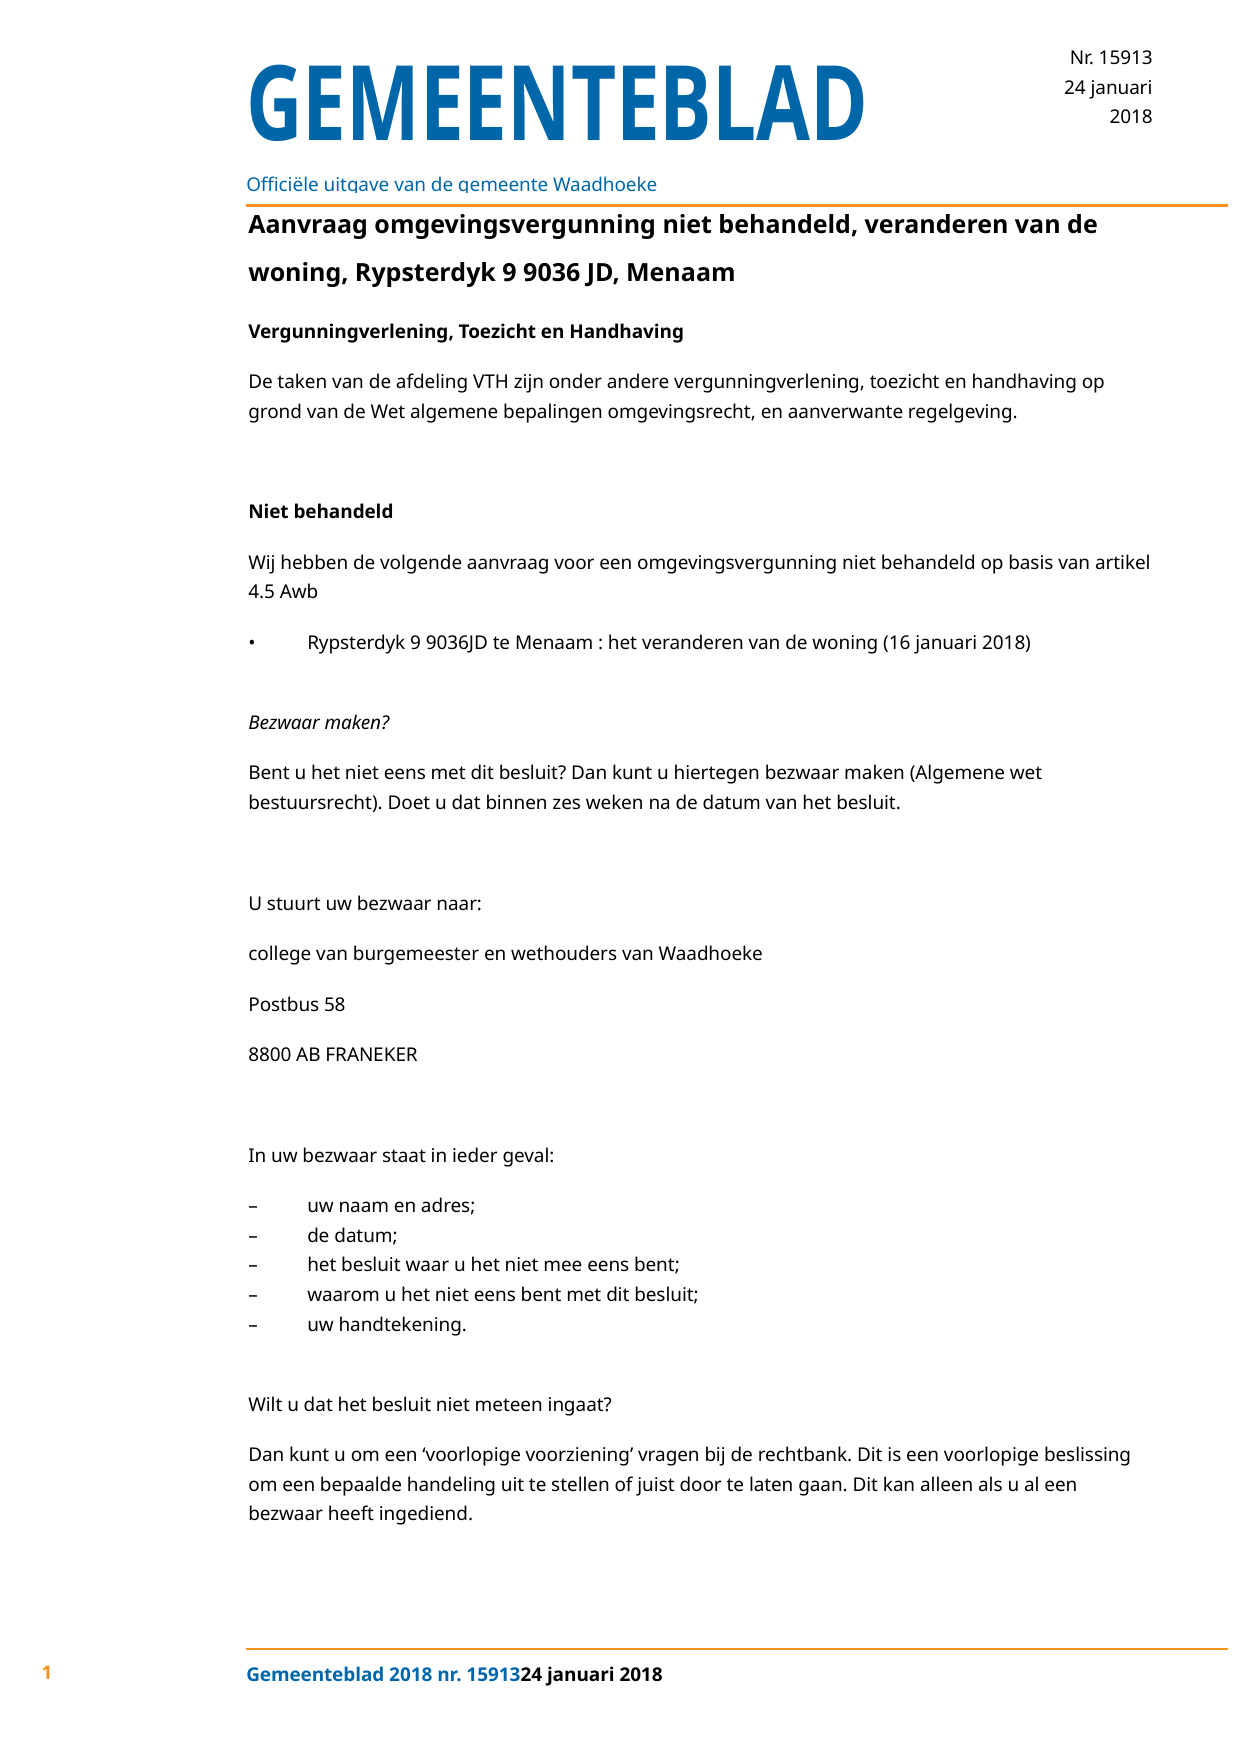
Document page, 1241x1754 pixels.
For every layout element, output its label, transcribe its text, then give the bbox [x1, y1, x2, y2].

text Wilt u dat het besluit niet meteen ingaat? [248, 1391, 1152, 1417]
text In uw bezwaar staat in ieder geval: [248, 1142, 1152, 1168]
text De taken van de afdeling VTH zijn onder andere vergunningverlening, toezicht en handhaving op grond van de Wet algemene bepalingen omgevingsrecht, en aanverwante regelgeving. [248, 368, 1152, 424]
text Bent u het niet eens met dit besluit? Dan kunt u hiertegen bezwaar maken (Algemene wet bestuursrecht). Doet u dat binnen zes weken na de datum van het besluit. [248, 759, 1152, 815]
text Aanvraag omgevingsvergunning niet behandeld, veranderen van de woning, Rypsterdyk 9 9036 JD, Menaam [248, 207, 1152, 288]
picture [41, 47, 231, 172]
list waarom u het niet eens bent met dit besluit; [248, 1281, 1152, 1307]
list de datum; [248, 1222, 1152, 1248]
text Bezwaar maken? [248, 709, 1152, 735]
list uw naam en adres; [248, 1192, 1152, 1218]
text Niet behandeld [248, 499, 1152, 524]
text college van burgemeester en wethouders van Waadhoeke [248, 940, 1152, 966]
text Wij hebben de volgende aanvraag voor een omgevingsvergunning niet behandeld op basis van artikel 4.5 Awb [248, 549, 1152, 604]
list Rypsterdyk 9 9036JD te Menaam : het veranderen van de woning (16 januari 2018) [248, 629, 1152, 655]
text U stuurt uw bezwaar naar: [248, 890, 1152, 916]
list het besluit waar u het niet mee eens bent; [248, 1252, 1152, 1277]
text Dan kunt u om een ‘voorlopige voorziening’ vragen bij de rechtbank. Dit is een voorlopige beslissing om een bepaalde handeling uit te stellen of juist door te laten gaan. Dit kan alleen als u al een bezwaar heeft ingediend. [248, 1441, 1152, 1526]
text 8800 AB FRANEKER [248, 1041, 1152, 1067]
text Postbus 58 [248, 991, 1152, 1017]
list uw handtekening. [248, 1311, 1152, 1337]
text Vergunningverlening, Toezicht en Handhaving [248, 318, 1152, 344]
